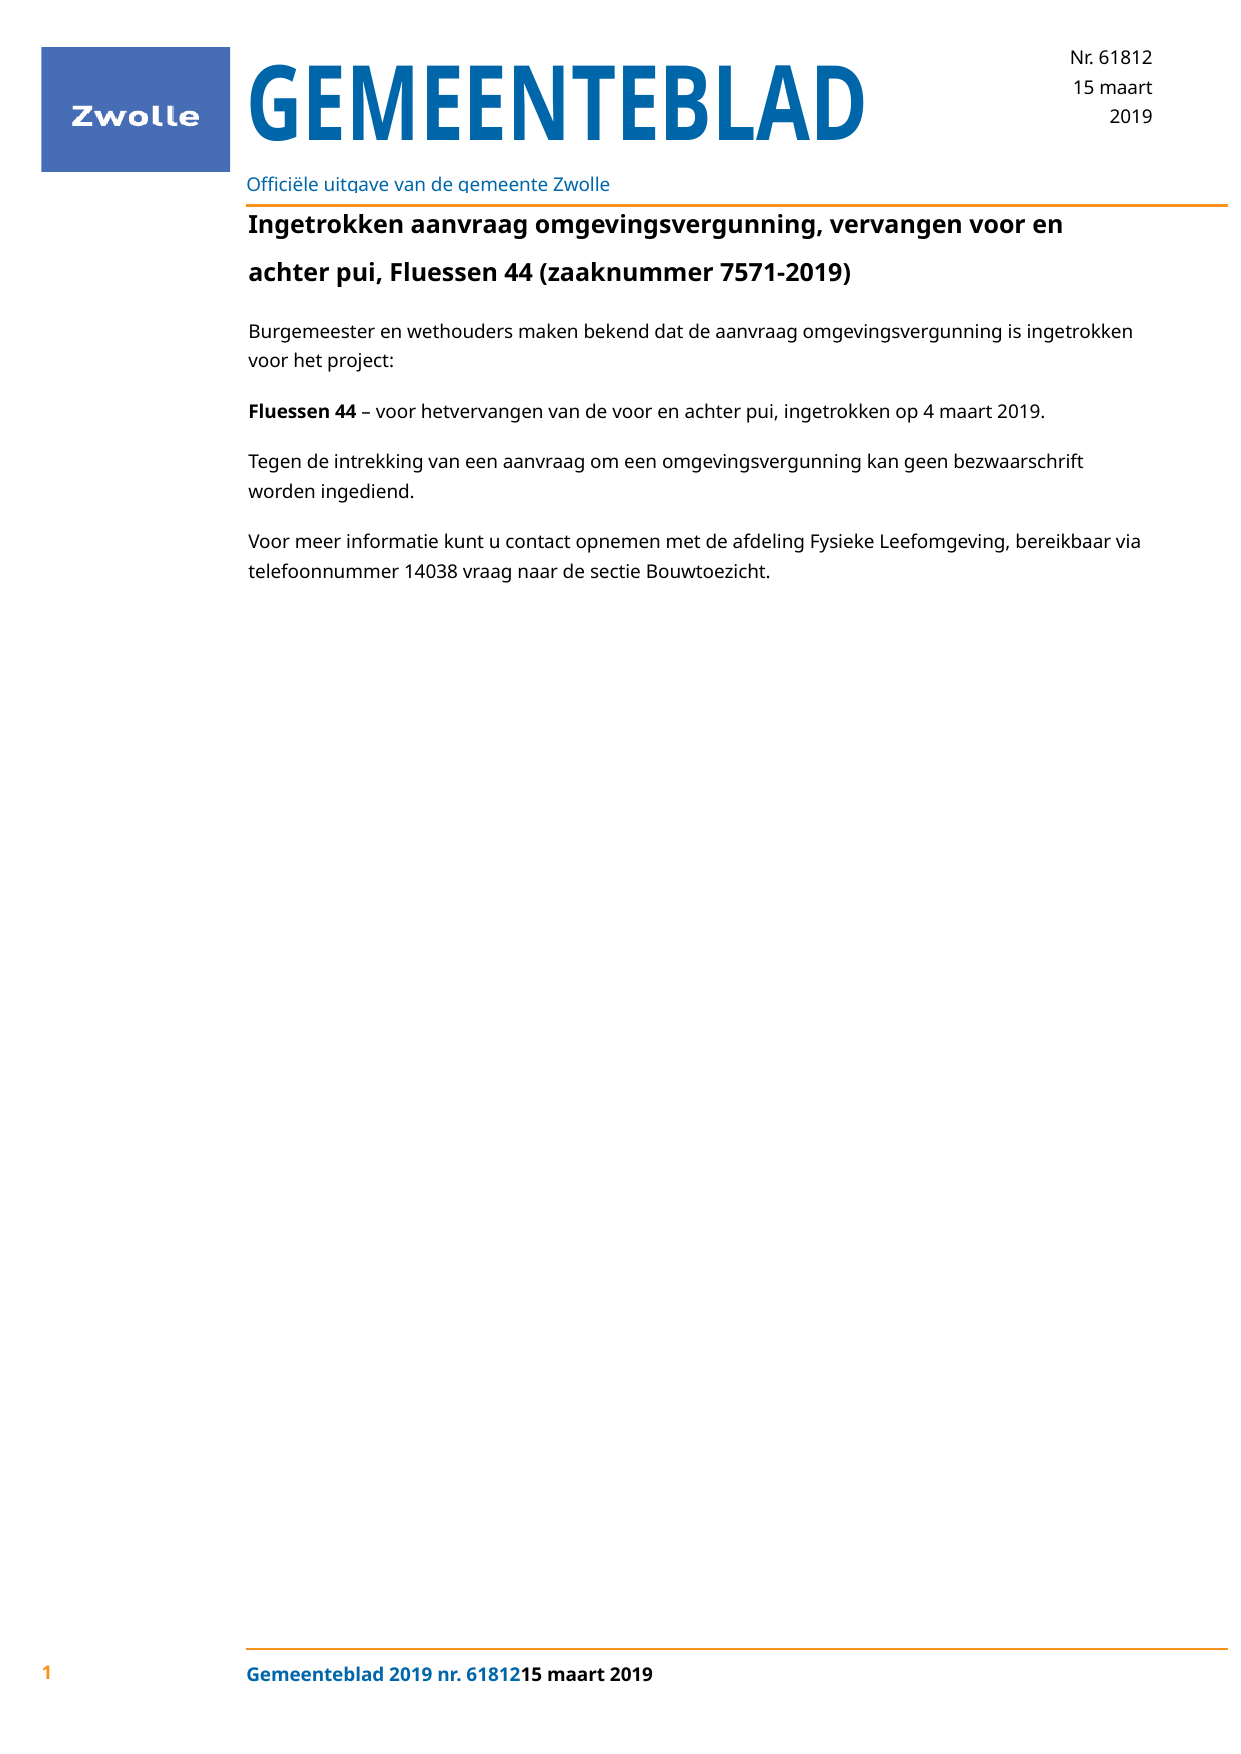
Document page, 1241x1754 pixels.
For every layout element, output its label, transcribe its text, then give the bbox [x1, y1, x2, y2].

text Fluessen 44 – voor hetvervangen van de voor en achter pui, ingetrokken op 4 maart 2019. [248, 398, 1152, 424]
text Ingetrokken aanvraag omgevingsvergunning, vervangen voor en achter pui, Fluessen 44 (zaaknummer 7571-2019) [248, 207, 1152, 288]
text Burgemeester en wethouders maken bekend dat de aanvraag omgevingsvergunning is ingetrokken voor het project: [248, 318, 1152, 373]
text Tegen de intrekking van een aanvraag om een omgevingsvergunning kan geen bezwaarschrift worden ingediend. [248, 448, 1152, 504]
text Voor meer informatie kunt u contact opnemen met de afdeling Fysieke Leefomgeving, bereikbaar via telefoonnummer 14038 vraag naar de sectie Bouwtoezicht. [248, 528, 1152, 584]
picture [41, 47, 231, 172]
